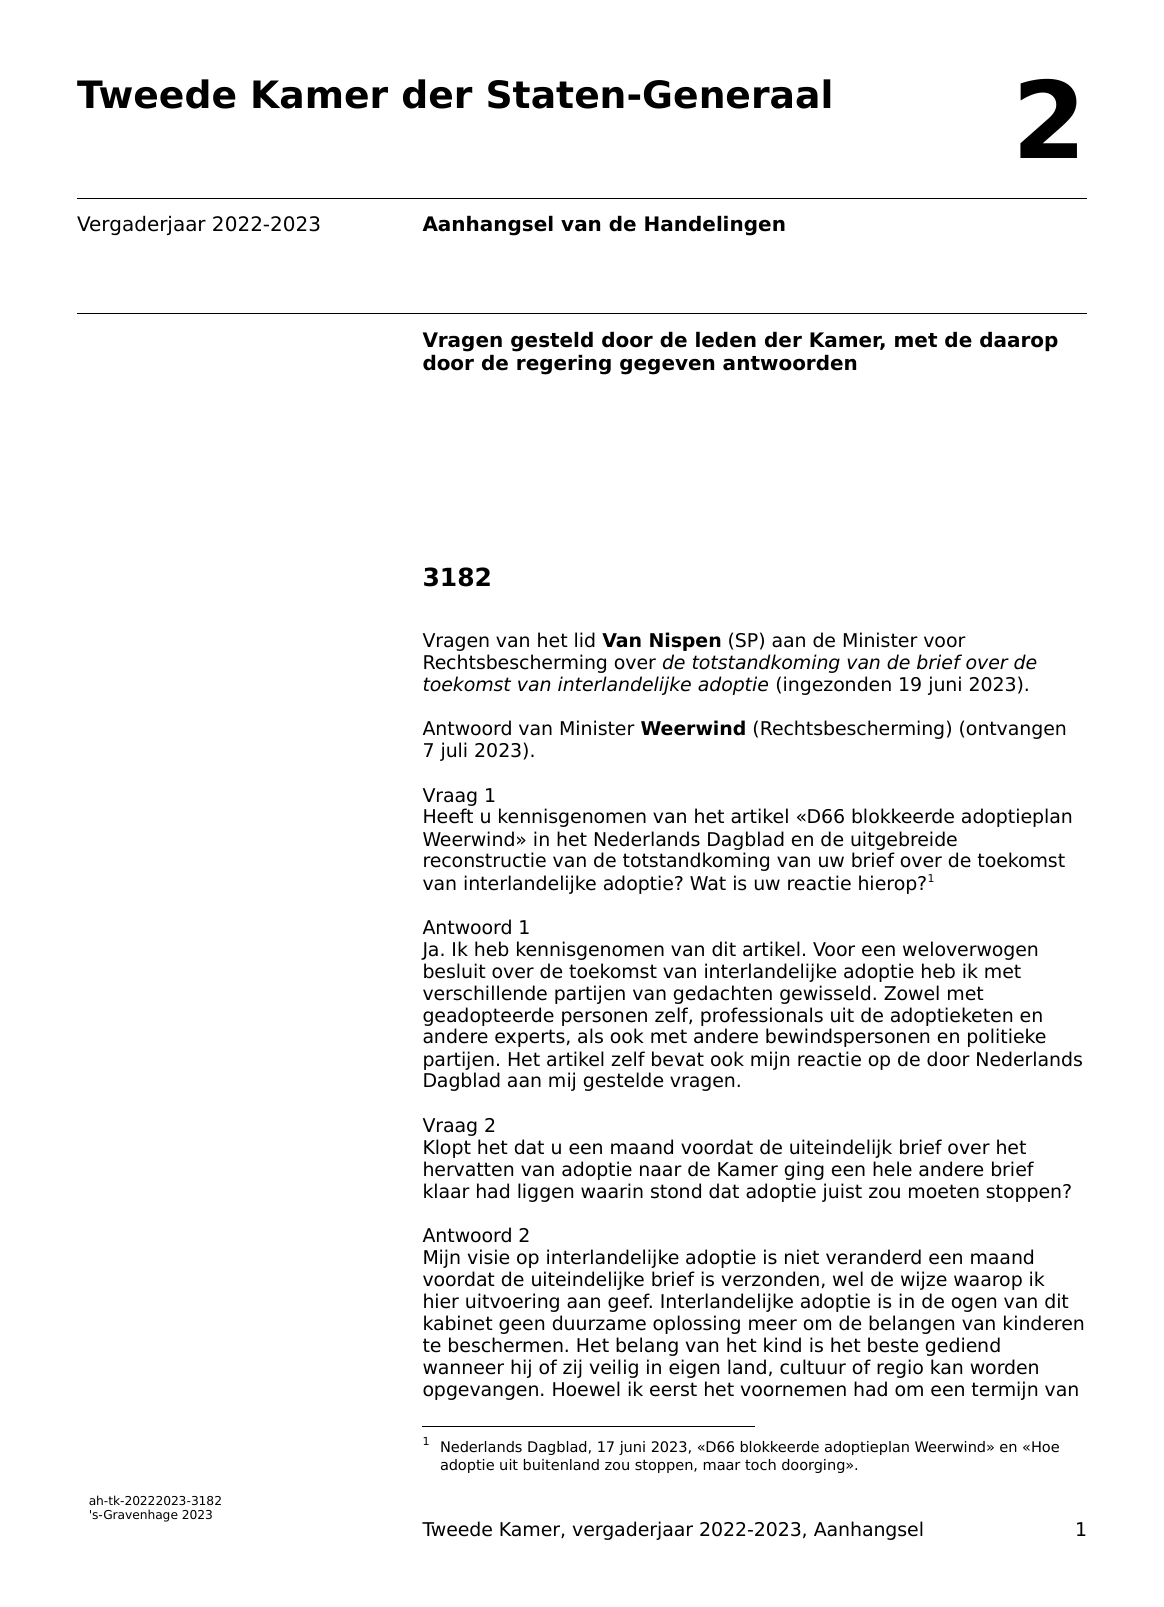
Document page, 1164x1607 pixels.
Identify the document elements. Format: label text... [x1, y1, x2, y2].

text Antwoord 1 [422, 917, 1087, 938]
text Vraag 2 [422, 1114, 1087, 1137]
text Antwoord 2 [422, 1225, 1087, 1247]
text Nederlands Dagblad, 17 juni 2023, «D66 blokkeerde adoptieplan Weerwind» en «Hoe adoptie uit buitenland zou stoppen, maar toch doorging». [422, 1435, 1087, 1474]
text Ja. Ik heb kennisgenomen van dit artikel. Voor een weloverwogen besluit over de toekomst van interlandelijke adoptie heb ik met verschillende partijen van gedachten gewisseld. Zowel met geadopteerde personen zelf, professionals uit de adoptieketen en andere experts, als ook met andere bewindspersonen en politieke partijen. Het artikel zelf bevat ook mijn reactie op de door Nederlands Dagblad aan mij gestelde vragen. [422, 938, 1087, 1092]
text 's-Gravenhage 2023 [88, 1508, 323, 1522]
text Heeft u kennisgenomen van het artikel «D66 blokkeerde adoptieplan Weerwind» in het Nederlands Dagblad en de uitgebreide reconstructie van de totstandkoming van uw brief over de toekomst van interlandelijke adoptie? Wat is uw reactie hierop? [422, 806, 1087, 894]
text Antwoord van Minister Weerwind (Rechtsbescherming) (ontvangen 7 juli 2023). [422, 718, 1087, 762]
text ah-tk-20222023-3182 [88, 1494, 323, 1508]
table_cell Vragen gesteld door de leden der Kamer, met de daarop door de regering gegeven antwoorden [422, 314, 1087, 375]
text Klopt het dat u een maand voordat de uiteindelijk brief over het hervatten van adoptie naar de Kamer ging een hele andere brief klaar had liggen waarin stond dat adoptie juist zou moeten stoppen? [422, 1137, 1087, 1202]
text Vraag 1 [422, 784, 1087, 806]
table_cell [77, 314, 422, 375]
table_cell Aanhangsel van de Handelingen [422, 199, 1087, 313]
table_cell Vergaderjaar 2022-2023 [77, 199, 422, 313]
text Vragen van het lid Van Nispen (SP) aan de Minister voor Rechtsbescherming over de totstandkoming van de brief over de toekomst van interlandelijke adoptie (ingezonden 19 juni 2023). [422, 630, 1087, 696]
table_header Tweede Kamer der Staten-Generaal [77, 59, 886, 198]
table_header 2 [886, 59, 1087, 198]
text 3182 [422, 563, 1087, 592]
text Mijn visie op interlandelijke adoptie is niet veranderd een maand voordat de uiteindelijke brief is verzonden, wel de wijze waarop ik hier uitvoering aan geef. Interlandelijke adoptie is in de ogen van dit kabinet geen duurzame oplossing meer om de belangen van kinderen te beschermen. Het belang van het kind is het beste gediend wanneer hij of zij veilig in eigen land, cultuur of regio kan worden opgevangen. Hoewel ik eerst het voornemen had om een termijn van [422, 1247, 1087, 1401]
